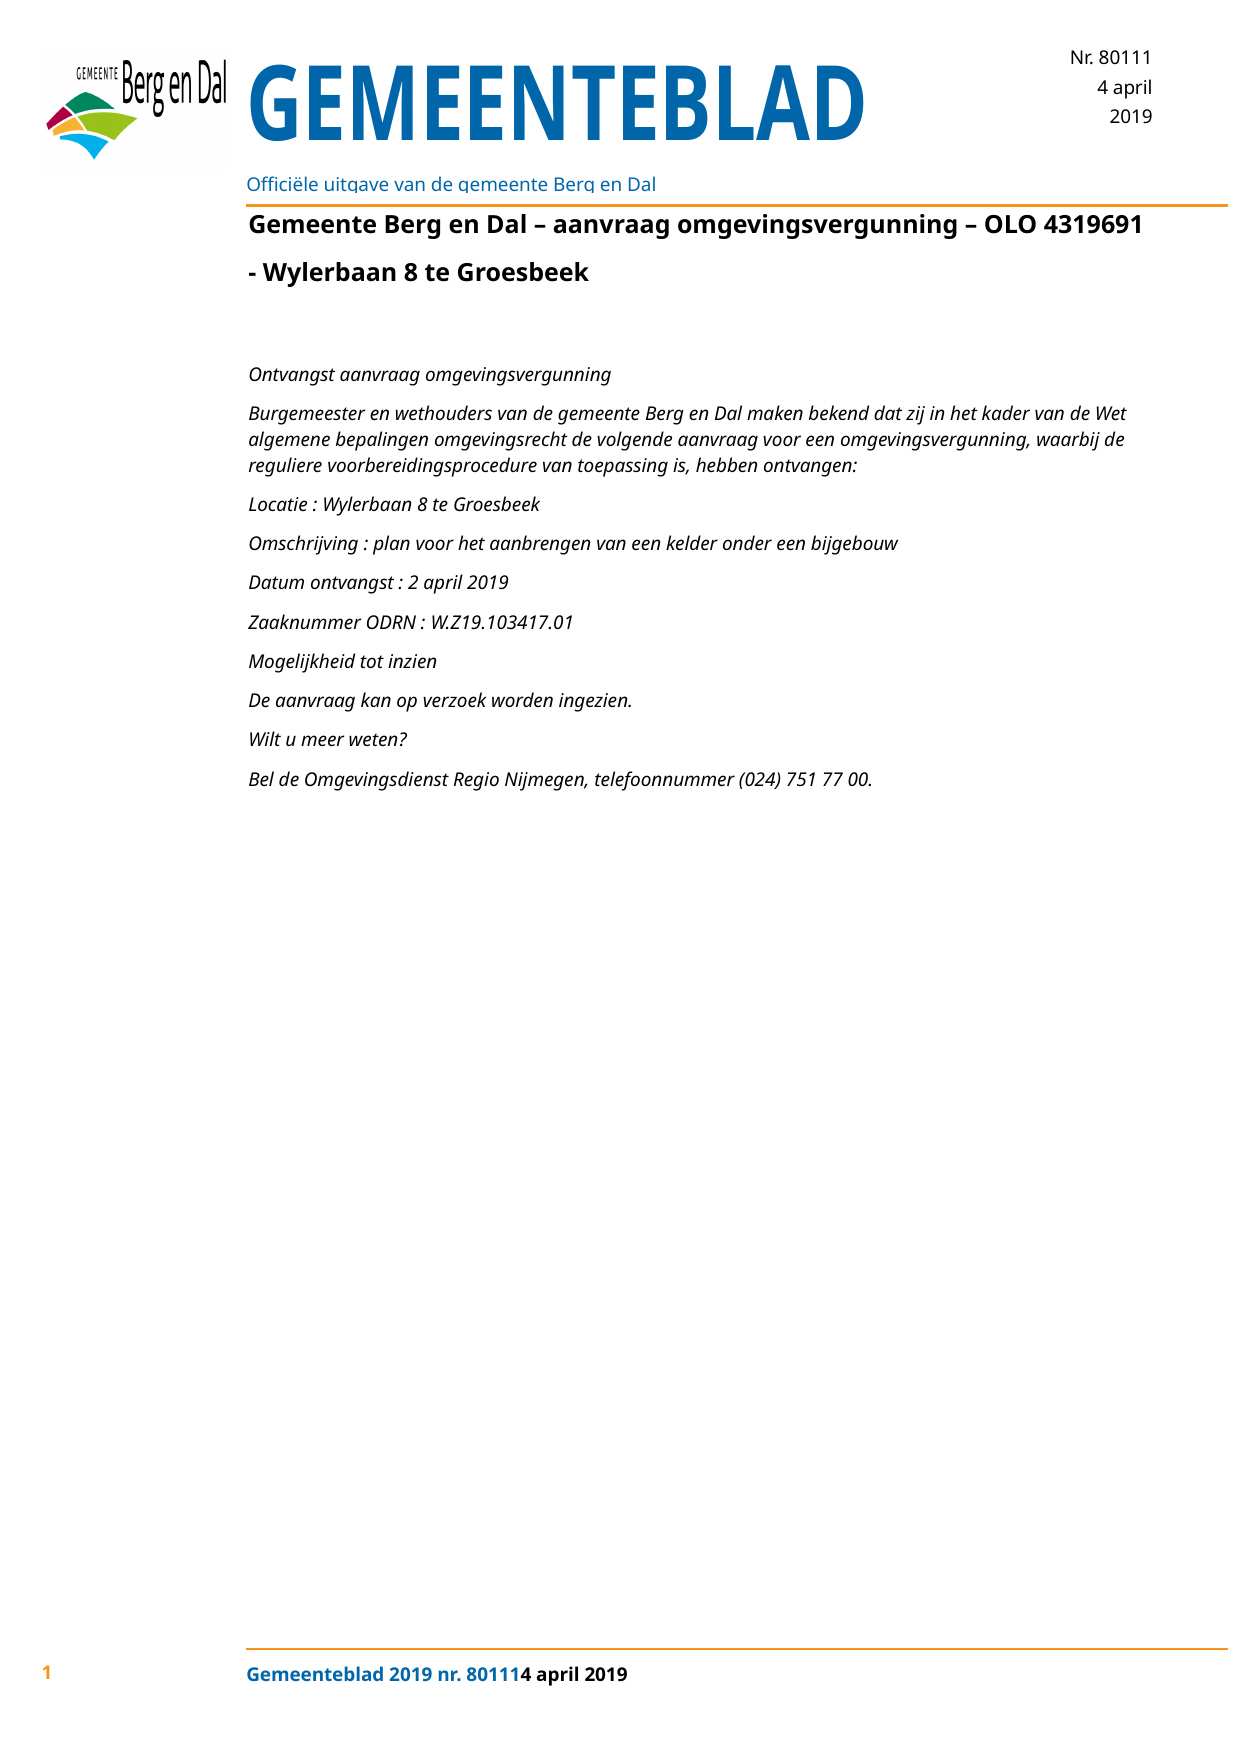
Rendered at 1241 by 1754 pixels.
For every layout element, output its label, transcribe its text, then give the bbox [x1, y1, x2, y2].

text Locatie : Wylerbaan 8 te Groesbeek [248, 491, 1152, 517]
text Zaaknummer ODRN : W.Z19.103417.01 [248, 609, 1152, 634]
text Bel de Omgevingsdienst Regio Nijmegen, telefoonnummer (024) 751 77 00. [248, 766, 1152, 792]
text Wilt u meer weten? [248, 727, 1152, 752]
text Datum ontvangst : 2 april 2019 [248, 569, 1152, 595]
text Mogelijkheid tot inzien [248, 648, 1152, 674]
text Burgemeester en wethouders van de gemeente Berg en Dal maken bekend dat zij in het kader van de Wet algemene bepalingen omgevingsrecht de volgende aanvraag voor een omgevingsvergunning, waarbij de reguliere voorbereidingsprocedure van toepassing is, hebben ontvangen: [248, 400, 1152, 477]
text De aanvraag kan op verzoek worden ingezien. [248, 687, 1152, 713]
text Ontvangst aanvraag omgevingsvergunning [248, 361, 1152, 387]
text Omschrijving : plan voor het aanbrengen van een kelder onder een bijgebouw [248, 530, 1152, 556]
picture [41, 47, 231, 172]
text Gemeente Berg en Dal – aanvraag omgevingsvergunning – OLO 4319691 - Wylerbaan 8 te Groesbeek [248, 207, 1152, 288]
